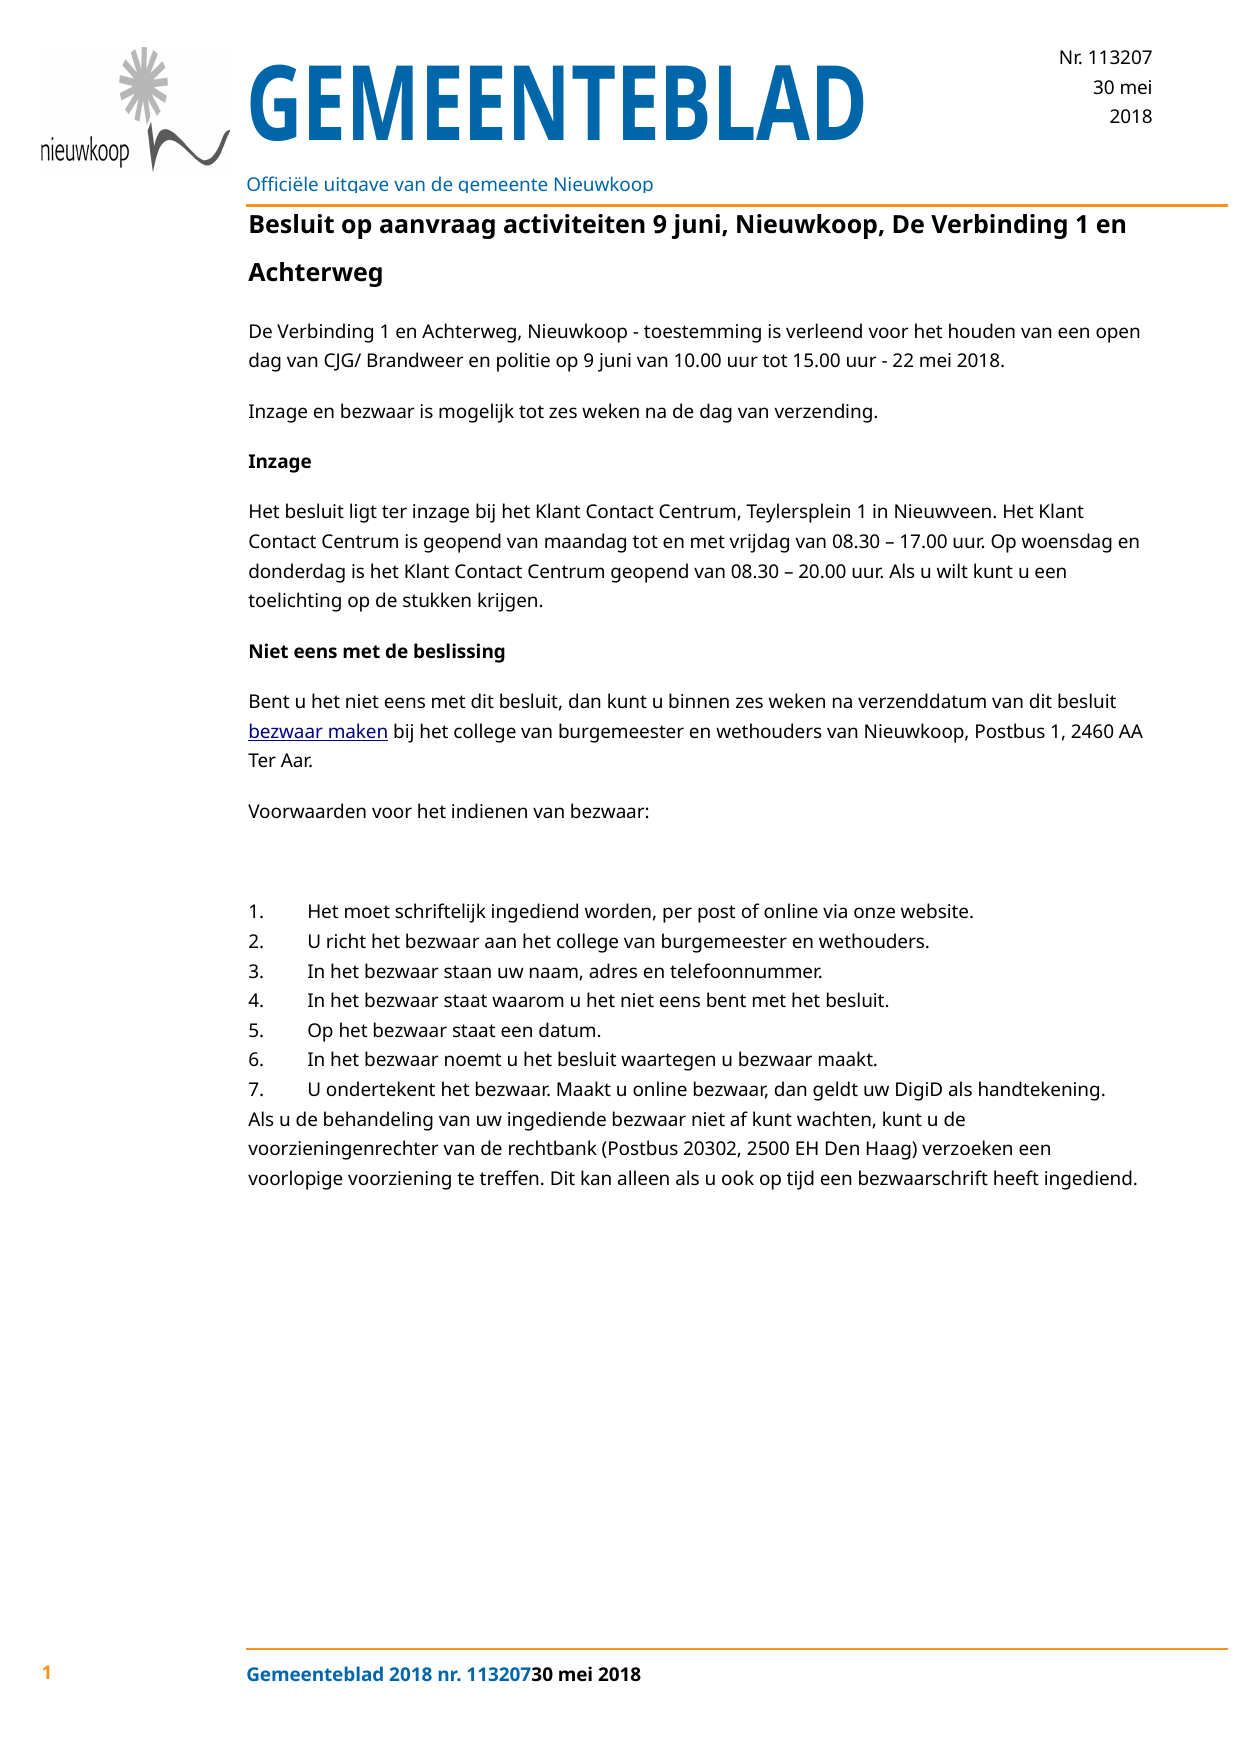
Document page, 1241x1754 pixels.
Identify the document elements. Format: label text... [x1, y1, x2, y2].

list U ondertekent het bezwaar. Maakt u online bezwaar, dan geldt uw DigiD als handtekening. [248, 1076, 1152, 1102]
list Op het bezwaar staat een datum. [248, 1017, 1152, 1043]
text Niet eens met de beslissing [248, 638, 1152, 664]
text Bent u het niet eens met dit besluit, dan kunt u binnen zes weken na verzenddatum van dit besluit bezwaar maken bij het college van burgemeester en wethouders van Nieuwkoop, Postbus 1, 2460 AA Ter Aar. [248, 688, 1152, 773]
picture [41, 47, 231, 172]
text Besluit op aanvraag activiteiten 9 juni, Nieuwkoop, De Verbinding 1 en Achterweg [248, 207, 1152, 288]
text Inzage [248, 448, 1152, 474]
text Het besluit ligt ter inzage bij het Klant Contact Centrum, Teylersplein 1 in Nieuwveen. Het Klant Contact Centrum is geopend van maandag tot en met vrijdag van 08.30 – 17.00 uur. Op woensdag en donderdag is het Klant Contact Centrum geopend van 08.30 – 20.00 uur. Als u wilt kunt u een toelichting op de stukken krijgen. [248, 499, 1152, 613]
list Het moet schriftelijk ingediend worden, per post of online via onze website. [248, 899, 1152, 924]
list U richt het bezwaar aan het college van burgemeester en wethouders. [248, 928, 1152, 954]
list In het bezwaar staat waarom u het niet eens bent met het besluit. [248, 987, 1152, 1013]
list In het bezwaar noemt u het besluit waartegen u bezwaar maakt. [248, 1047, 1152, 1072]
text Inzage en bezwaar is mogelijk tot zes weken na de dag van verzending. [248, 398, 1152, 424]
text De Verbinding 1 en Achterweg, Nieuwkoop - toestemming is verleend voor het houden van een open dag van CJG/ Brandweer en politie op 9 juni van 10.00 uur tot 15.00 uur - 22 mei 2018. [248, 318, 1152, 373]
text Voorwaarden voor het indienen van bezwaar: [248, 798, 1152, 824]
list In het bezwaar staan uw naam, adres en telefoonnummer. [248, 958, 1152, 984]
text Als u de behandeling van uw ingediende bezwaar niet af kunt wachten, kunt u de voorzieningenrechter van de rechtbank (Postbus 20302, 2500 EH Den Haag) verzoeken een voorlopige voorziening te treffen. Dit kan alleen als u ook op tijd een bezwaarschrift heeft ingediend. [248, 1106, 1152, 1191]
